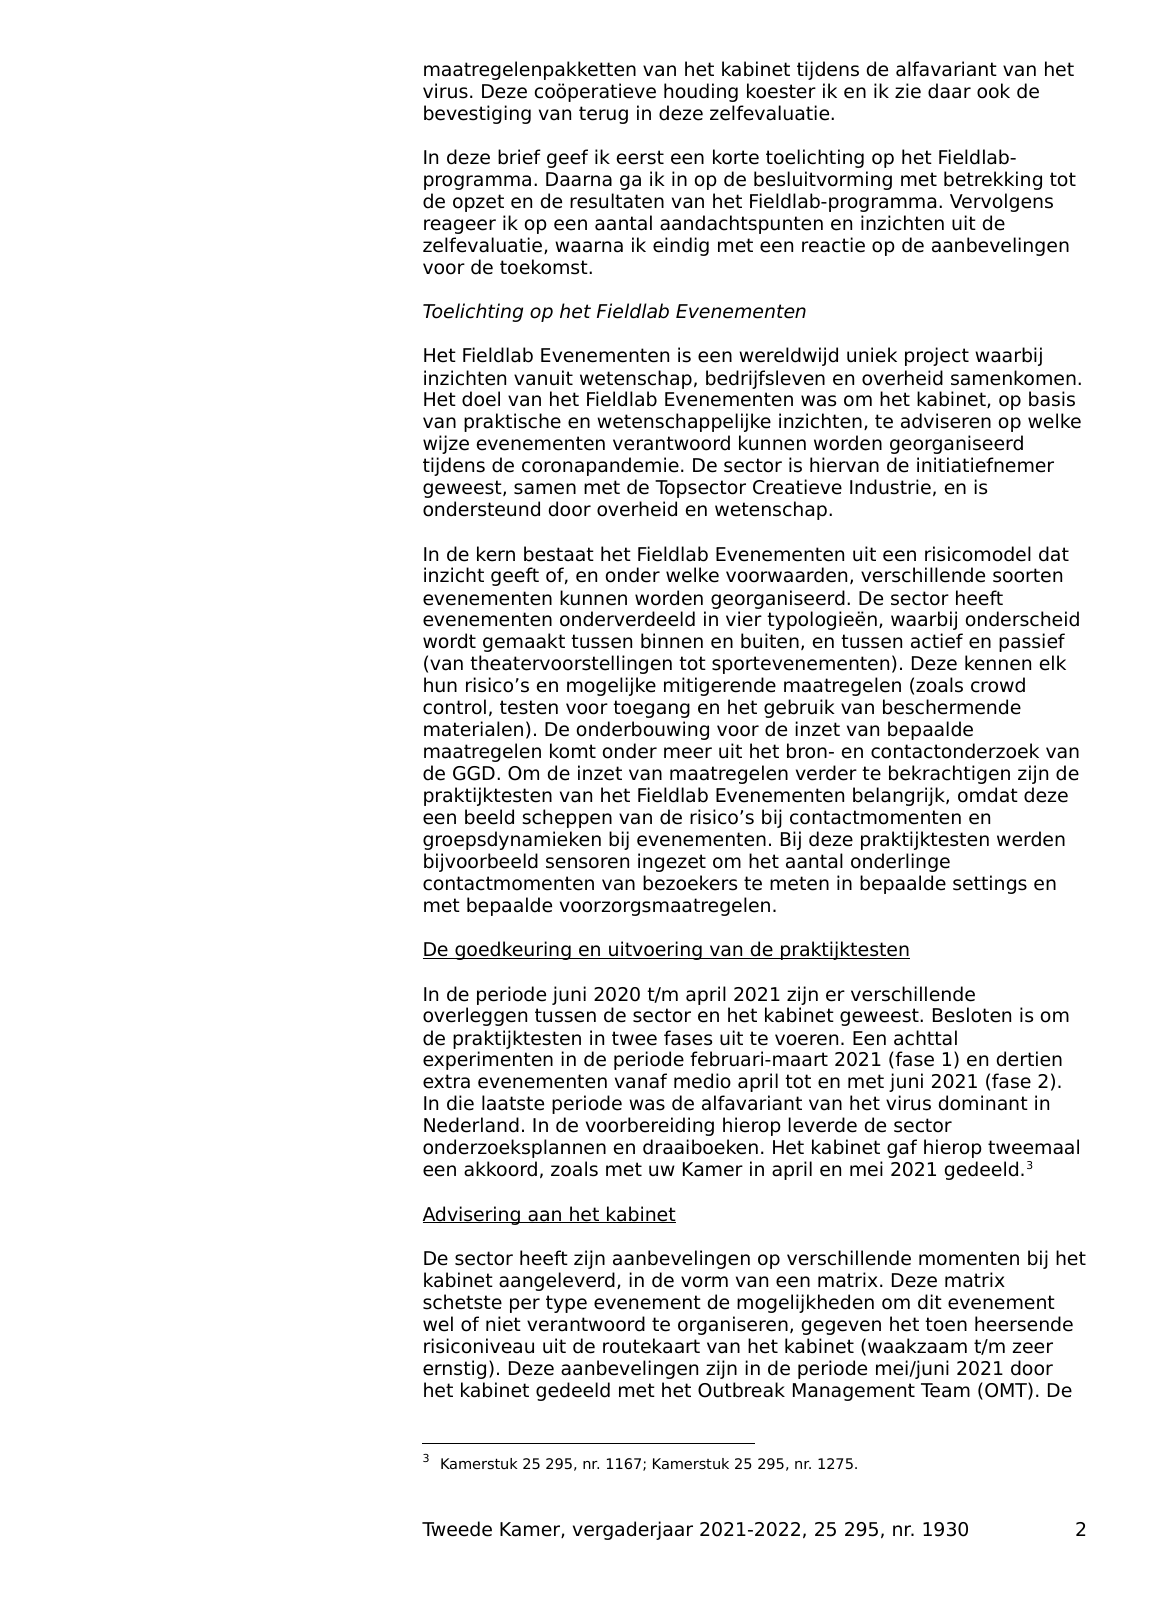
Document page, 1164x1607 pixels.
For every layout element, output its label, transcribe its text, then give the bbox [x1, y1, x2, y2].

text Kamerstuk 25 295, nr. 1167; Kamerstuk 25 295, nr. 1275. [422, 1452, 1087, 1474]
subtitle De goedkeuring en uitvoering van de praktijktesten [422, 939, 1087, 961]
text Het Fieldlab Evenementen is een wereldwijd uniek project waarbij inzichten vanuit wetenschap, bedrijfsleven en overheid samenkomen. Het doel van het Fieldlab Evenementen was om het kabinet, op basis van praktische en wetenschappelijke inzichten, te adviseren op welke wijze evenementen verantwoord kunnen worden georganiseerd tijdens de coronapandemie. De sector is hiervan de initiatiefnemer geweest, samen met de Topsector Creatieve Industrie, en is ondersteund door overheid en wetenschap. [422, 345, 1087, 521]
subtitle Toelichting op het Fieldlab Evenementen [422, 301, 1087, 323]
text In de kern bestaat het Fieldlab Evenementen uit een risicomodel dat inzicht geeft of, en onder welke voorwaarden, verschillende soorten evenementen kunnen worden georganiseerd. De sector heeft evenementen onderverdeeld in vier typologieën, waarbij onderscheid wordt gemaakt tussen binnen en buiten, en tussen actief en passief (van theatervoorstellingen tot sportevenementen). Deze kennen elk hun risico’s en mogelijke mitigerende maatregelen (zoals crowd control, testen voor toegang en het gebruik van beschermende materialen). De onderbouwing voor de inzet van bepaalde maatregelen komt onder meer uit het bron- en contactonderzoek van de GGD. Om de inzet van maatregelen verder te bekrachtigen zijn de praktijktesten van het Fieldlab Evenementen belangrijk, omdat deze een beeld scheppen van de risico’s bij contactmomenten en groepsdynamieken bij evenementen. Bij deze praktijktesten werden bijvoorbeeld sensoren ingezet om het aantal onderlinge contactmomenten van bezoekers te meten in bepaalde settings en met bepaalde voorzorgsmaatregelen. [422, 543, 1087, 917]
text In de periode juni 2020 t/m april 2021 zijn er verschillende overleggen tussen de sector en het kabinet geweest. Besloten is om de praktijktesten in twee fases uit te voeren. Een achttal experimenten in de periode februari-maart 2021 (fase 1) en dertien extra evenementen vanaf medio april tot en met juni 2021 (fase 2). In die laatste periode was de alfavariant van het virus dominant in Nederland. In de voorbereiding hierop leverde de sector onderzoeksplannen en draaiboeken. Het kabinet gaf hierop tweemaal een akkoord, zoals met uw Kamer in april en mei 2021 gedeeld. [422, 983, 1087, 1181]
text In deze brief geef ik eerst een korte toelichting op het Fieldlab-programma. Daarna ga ik in op de besluitvorming met betrekking tot de opzet en de resultaten van het Fieldlab-programma. Vervolgens reageer ik op een aantal aandachtspunten en inzichten uit de zelfevaluatie, waarna ik eindig met een reactie op de aanbevelingen voor de toekomst. [422, 147, 1087, 279]
subtitle Advisering aan het kabinet [422, 1203, 1087, 1225]
text maatregelenpakketten van het kabinet tijdens de alfavariant van het virus. Deze coöperatieve houding koester ik en ik zie daar ook de bevestiging van terug in deze zelfevaluatie. [422, 59, 1087, 125]
text De sector heeft zijn aanbevelingen op verschillende momenten bij het kabinet aangeleverd, in de vorm van een matrix. Deze matrix schetste per type evenement de mogelijkheden om dit evenement wel of niet verantwoord te organiseren, gegeven het toen heersende risiconiveau uit de routekaart van het kabinet (waakzaam t/m zeer ernstig). Deze aanbevelingen zijn in de periode mei/juni 2021 door het kabinet gedeeld met het Outbreak Management Team (OMT). De [422, 1248, 1087, 1401]
